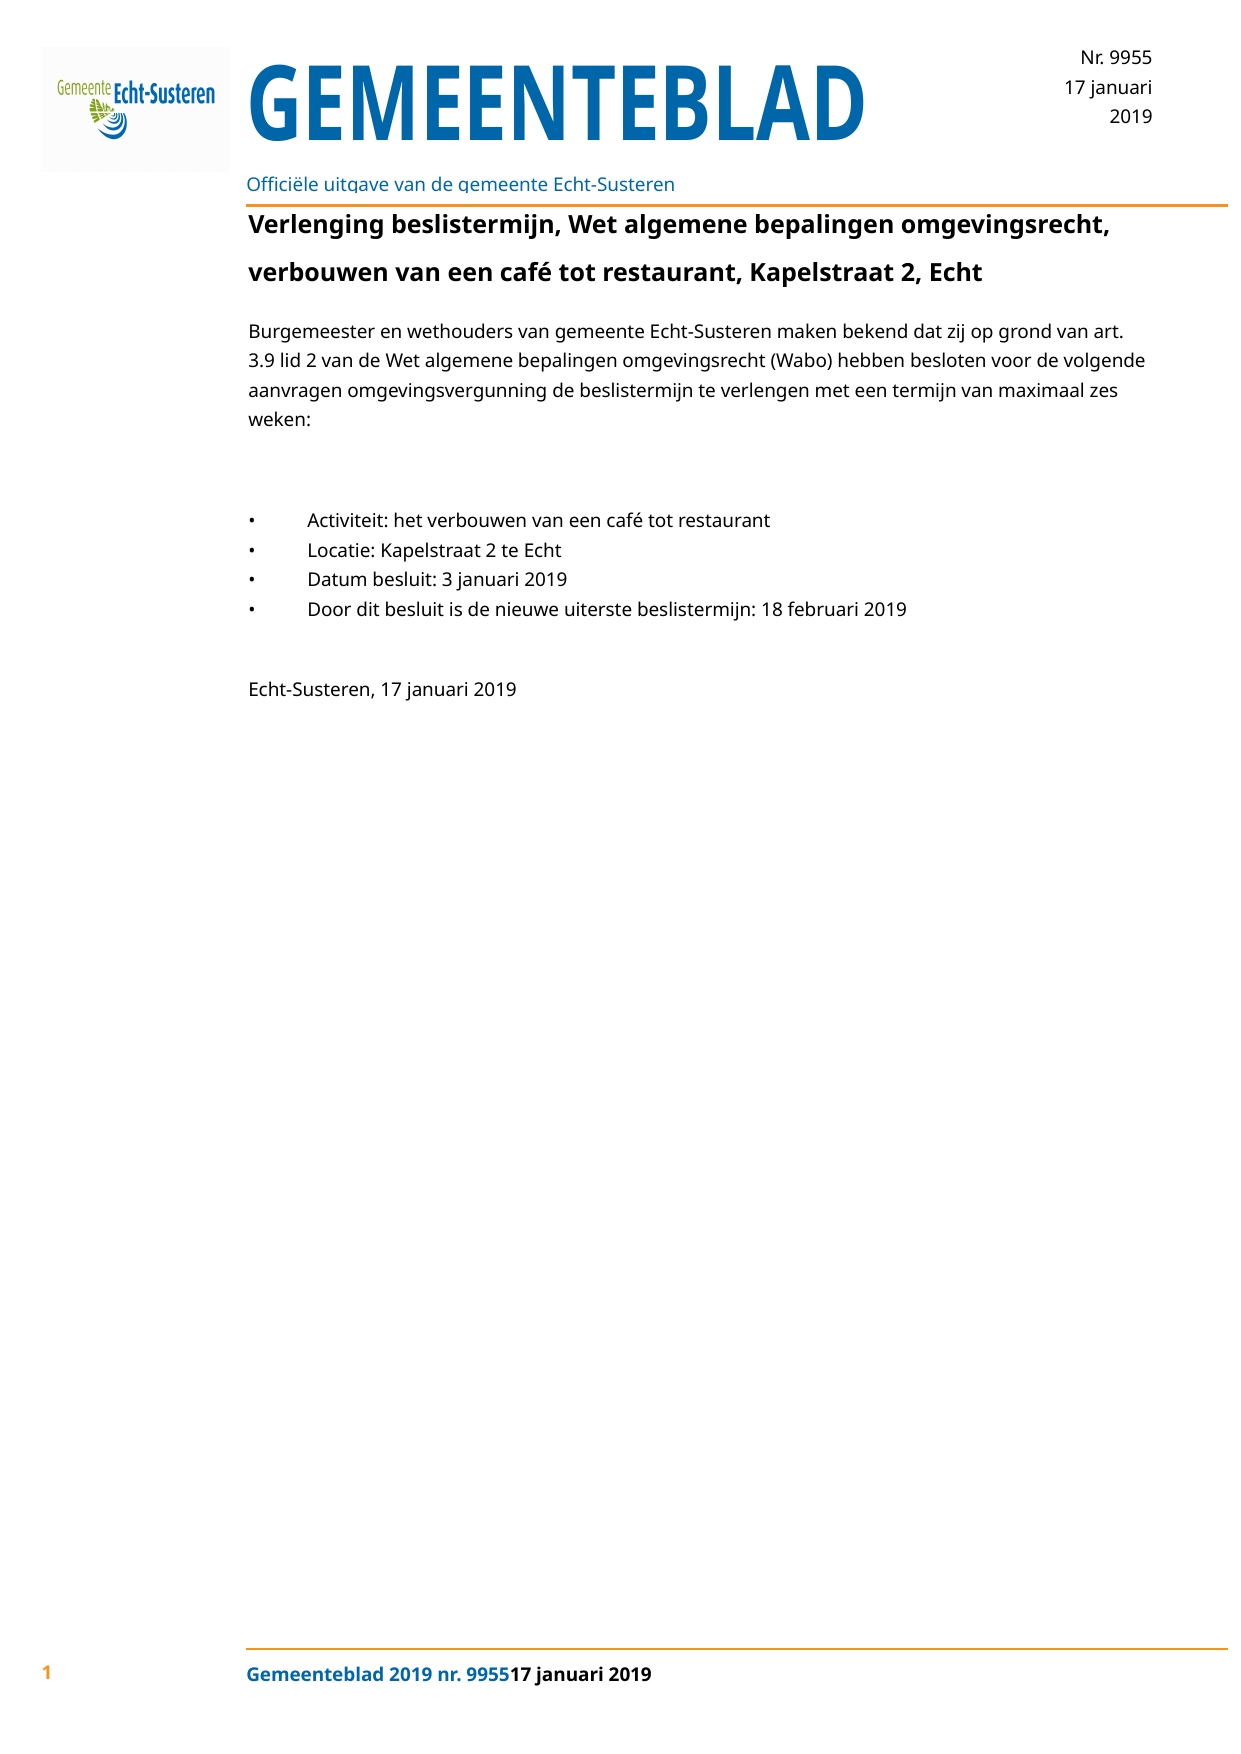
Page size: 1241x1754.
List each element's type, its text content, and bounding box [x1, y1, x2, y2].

text Verlenging beslistermijn, Wet algemene bepalingen omgevingsrecht, verbouwen van een café tot restaurant, Kapelstraat 2, Echt [248, 207, 1152, 288]
text Burgemeester en wethouders van gemeente Echt-Susteren maken bekend dat zij op grond van art. 3.9 lid 2 van de Wet algemene bepalingen omgevingsrecht (Wabo) hebben besloten voor de volgende aanvragen omgevingsvergunning de beslistermijn te verlengen met een termijn van maximaal zes weken: [248, 318, 1152, 432]
list Locatie: Kapelstraat 2 te Echt [248, 537, 1152, 563]
list Datum besluit: 3 januari 2019 [248, 567, 1152, 592]
list Activiteit: het verbouwen van een café tot restaurant [248, 507, 1152, 533]
picture [41, 47, 231, 172]
text Echt-Susteren, 17 januari 2019 [248, 676, 1152, 702]
list Door dit besluit is de nieuwe uiterste beslistermijn: 18 februari 2019 [248, 596, 1152, 622]
